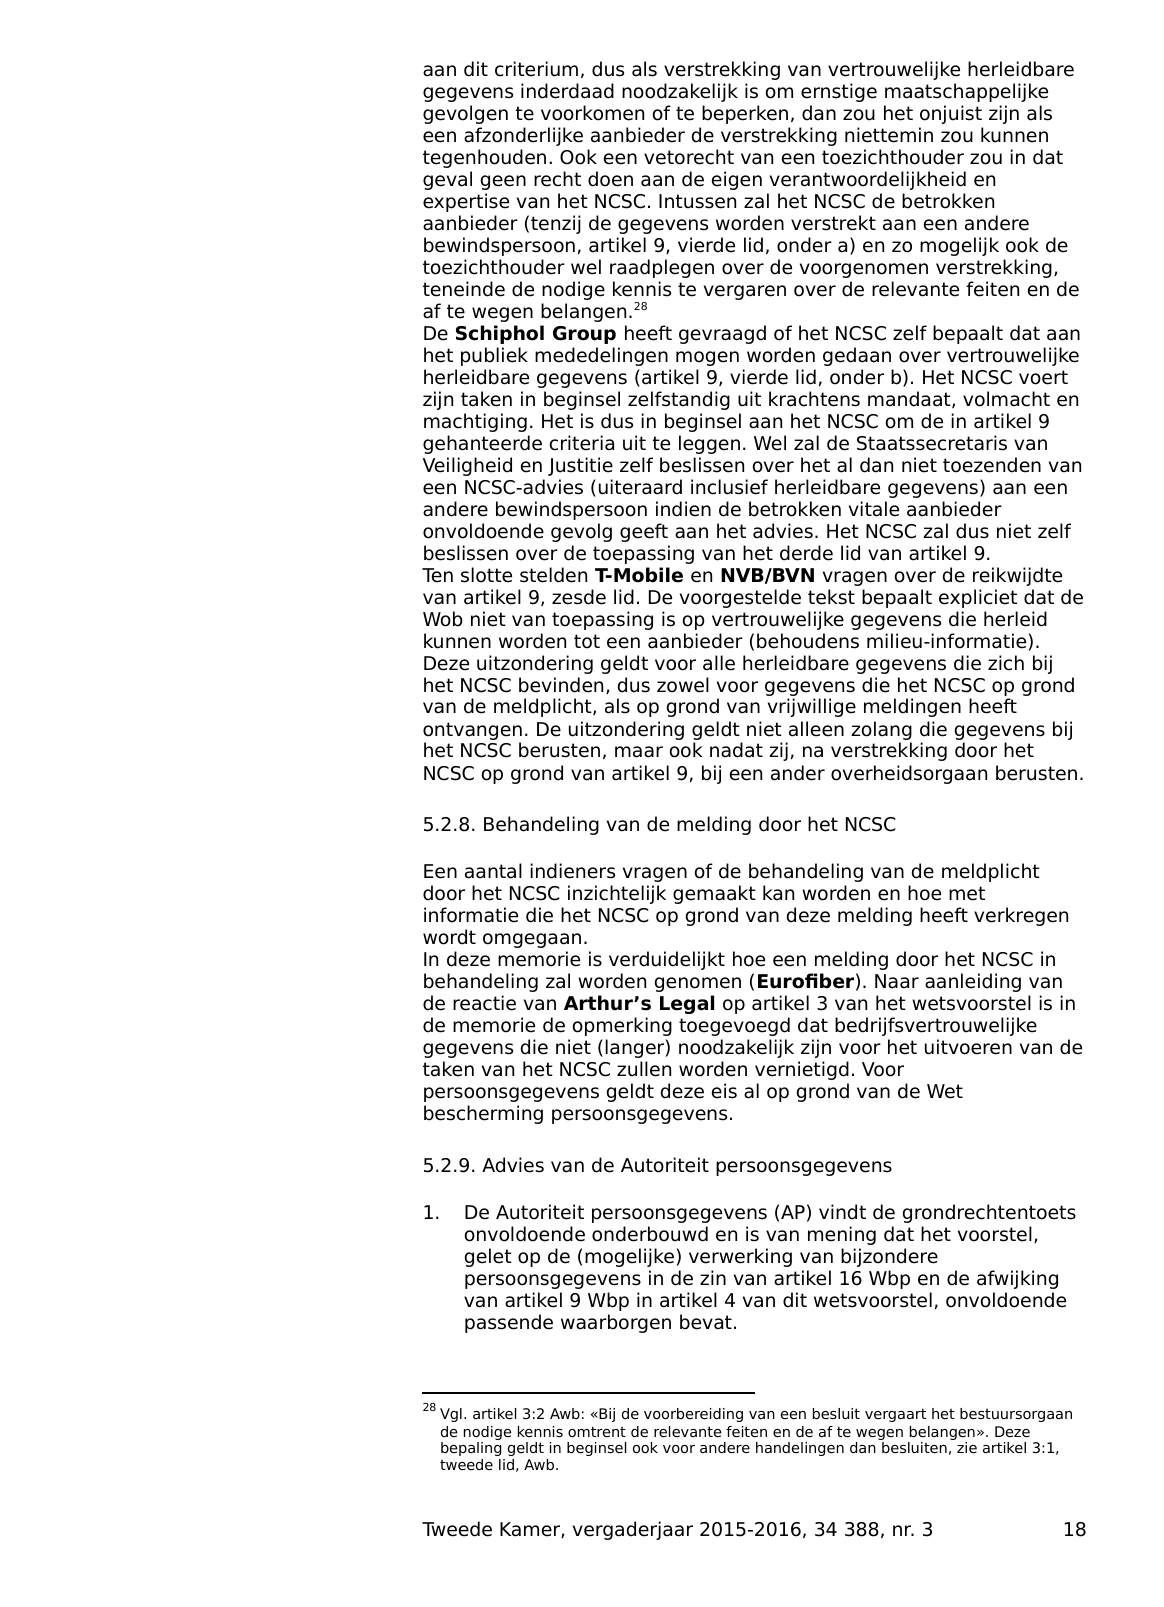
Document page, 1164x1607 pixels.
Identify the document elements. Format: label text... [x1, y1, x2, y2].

text Vgl. artikel 3:2 Awb: «Bij de voorbereiding van een besluit vergaart het bestuursorgaan de nodige kennis omtrent de relevante feiten en de af te wegen belangen». Deze bepaling geldt in beginsel ook voor andere handelingen dan besluiten, zie artikel 3:1, tweede lid, Awb. [422, 1402, 1087, 1474]
text aan dit criterium, dus als verstrekking van vertrouwelijke herleidbare gegevens inderdaad noodzakelijk is om ernstige maatschappelijke gevolgen te voorkomen of te beperken, dan zou het onjuist zijn als een afzonderlijke aanbieder de verstrekking niettemin zou kunnen tegenhouden. Ook een vetorecht van een toezichthouder zou in dat geval geen recht doen aan de eigen verantwoordelijkheid en expertise van het NCSC. Intussen zal het NCSC de betrokken aanbieder (tenzij de gegevens worden verstrekt aan een andere bewindspersoon, artikel 9, vierde lid, onder a) en zo mogelijk ook de toezichthouder wel raadplegen over de voorgenomen verstrekking, teneinde de nodige kennis te vergaren over de relevante feiten en de af te wegen belangen. [422, 59, 1087, 323]
text Ten slotte stelden T-Mobile en NVB/BVN vragen over de reikwijdte van artikel 9, zesde lid. De voorgestelde tekst bepaalt expliciet dat de Wob niet van toepassing is op vertrouwelijke gegevens die herleid kunnen worden tot een aanbieder (behoudens milieu-informatie). Deze uitzondering geldt voor alle herleidbare gegevens die zich bij het NCSC bevinden, dus zowel voor gegevens die het NCSC op grond van de meldplicht, als op grond van vrijwillige meldingen heeft ontvangen. De uitzondering geldt niet alleen zolang die gegevens bij het NCSC berusten, maar ook nadat zij, na verstrekking door het NCSC op grond van artikel 9, bij een ander overheidsorgaan berusten. [422, 564, 1087, 784]
text In deze memorie is verduidelijkt hoe een melding door het NCSC in behandeling zal worden genomen (Eurofiber). Naar aanleiding van de reactie van Arthur’s Legal op artikel 3 van het wetsvoorstel is in de memorie de opmerking toegevoegd dat bedrijfsvertrouwelijke gegevens die niet (langer) noodzakelijk zijn voor het uitvoeren van de taken van het NCSC zullen worden vernietigd. Voor persoonsgegevens geldt deze eis al op grond van de Wet bescherming persoonsgegevens. [422, 949, 1087, 1125]
text Een aantal indieners vragen of de behandeling van de meldplicht door het NCSC inzichtelijk gemaakt kan worden en hoe met informatie die het NCSC op grond van deze melding heeft verkregen wordt omgegaan. [422, 861, 1087, 949]
subtitle 5.2.8. Behandeling van de melding door het NCSC [422, 814, 1087, 836]
text De Schiphol Group heeft gevraagd of het NCSC zelf bepaalt dat aan het publiek mededelingen mogen worden gedaan over vertrouwelijke herleidbare gegevens (artikel 9, vierde lid, onder b). Het NCSC voert zijn taken in beginsel zelfstandig uit krachtens mandaat, volmacht en machtiging. Het is dus in beginsel aan het NCSC om de in artikel 9 gehanteerde criteria uit te leggen. Wel zal de Staatssecretaris van Veiligheid en Justitie zelf beslissen over het al dan niet toezenden van een NCSC-advies (uiteraard inclusief herleidbare gegevens) aan een andere bewindspersoon indien de betrokken vitale aanbieder onvoldoende gevolg geeft aan het advies. Het NCSC zal dus niet zelf beslissen over de toepassing van het derde lid van artikel 9. [422, 323, 1087, 564]
text 1. De Autoriteit persoonsgegevens (AP) vindt de grondrechtentoets onvoldoende onderbouwd en is van mening dat het voorstel, gelet op de (mogelijke) verwerking van bijzondere persoonsgegevens in de zin van artikel 16 Wbp en de afwijking van artikel 9 Wbp in artikel 4 van dit wetsvoorstel, onvoldoende passende waarborgen bevat. [422, 1202, 1087, 1334]
subtitle 5.2.9. Advies van de Autoriteit persoonsgegevens [422, 1155, 1087, 1177]
